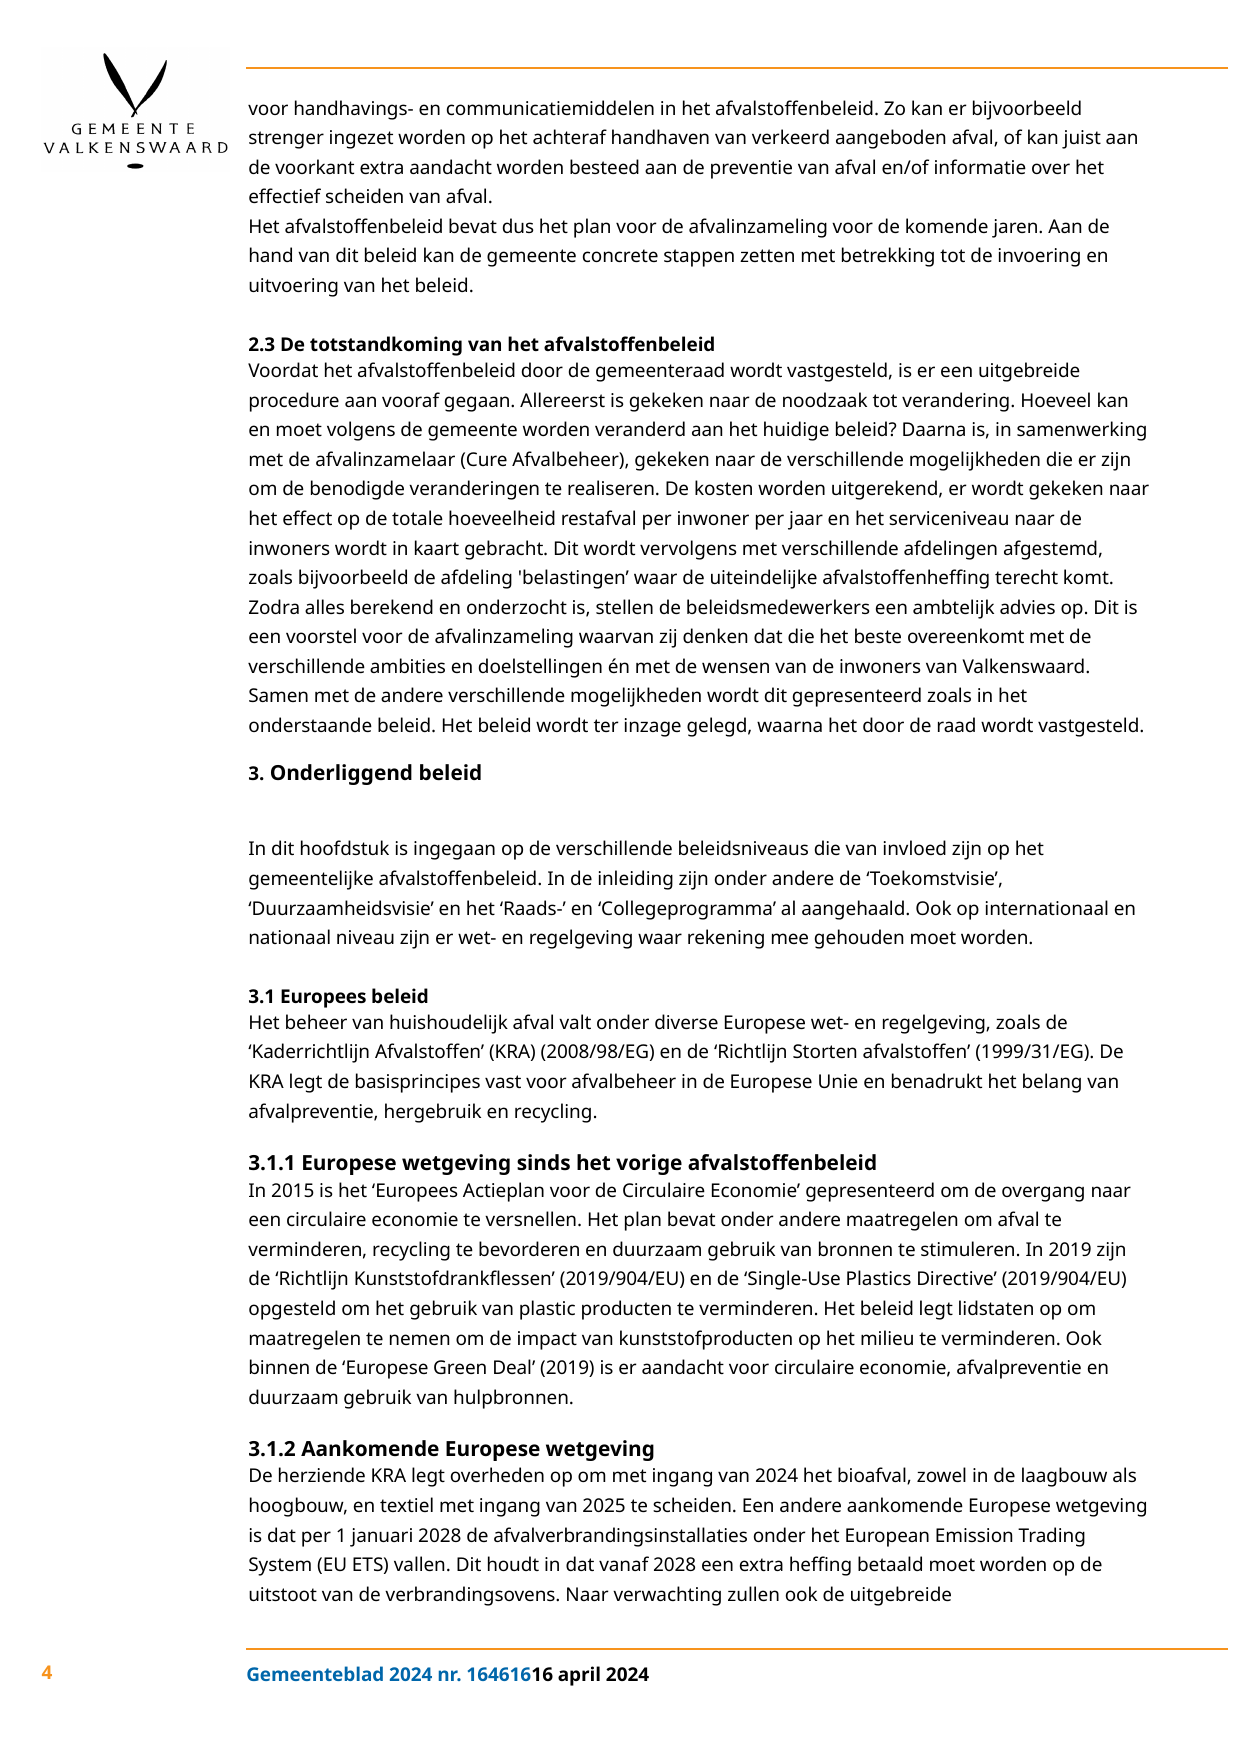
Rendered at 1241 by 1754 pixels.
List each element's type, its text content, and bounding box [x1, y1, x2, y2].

text Het beheer van huishoudelijk afval valt onder diverse Europese wet- en regelgeving, zoals de ‘Kaderrichtlijn Afvalstoffen’ (KRA) (2008/98/EG) en de ‘Richtlijn Storten afvalstoffen’ (1999/31/EG). De KRA legt de basisprincipes vast voor afvalbeheer in de Europese Unie en benadrukt het belang van afvalpreventie, hergebruik en recycling. [248, 1009, 1152, 1124]
text 2.3 De totstandkoming van het afvalstoffenbeleid [248, 331, 1152, 357]
picture [41, 47, 231, 172]
text Voordat het afvalstoffenbeleid door de gemeenteraad wordt vastgesteld, is er een uitgebreide procedure aan vooraf gegaan. Allereerst is gekeken naar de noodzaak tot verandering. Hoeveel kan en moet volgens de gemeente worden veranderd aan het huidige beleid? Daarna is, in samenwerking met de afvalinzamelaar (Cure Afvalbeheer), gekeken naar de verschillende mogelijkheden die er zijn om de benodigde veranderingen te realiseren. De kosten worden uitgerekend, er wordt gekeken naar het effect op de totale hoeveelheid restafval per inwoner per jaar en het serviceniveau naar de inwoners wordt in kaart gebracht. Dit wordt vervolgens met verschillende afdelingen afgestemd, zoals bijvoorbeeld de afdeling 'belastingen’ waar de uiteindelijke afvalstoffenheffing terecht komt. Zodra alles berekend en onderzocht is, stellen de beleidsmedewerkers een ambtelijk advies op. Dit is een voorstel voor de afvalinzameling waarvan zij denken dat die het beste overeenkomt met de verschillende ambities en doelstellingen én met de wensen van de inwoners van Valkenswaard. Samen met de andere verschillende mogelijkheden wordt dit gepresenteerd zoals in het onderstaande beleid. Het beleid wordt ter inzage gelegd, waarna het door de raad wordt vastgesteld. [248, 357, 1152, 738]
text 3. Onderliggend beleid [248, 758, 1152, 786]
text Het afvalstoffenbeleid bevat dus het plan voor de afvalinzameling voor de komende jaren. Aan de hand van dit beleid kan de gemeente concrete stappen zetten met betrekking tot de invoering en uitvoering van het beleid. [248, 213, 1152, 298]
text 3.1.2 Aankomende Europese wetgeving [248, 1434, 1152, 1463]
text In 2015 is het ‘Europees Actieplan voor de Circulaire Economie’ gepresenteerd om de overgang naar een circulaire economie te versnellen. Het plan bevat onder andere maatregelen om afval te verminderen, recycling te bevorderen en duurzaam gebruik van bronnen te stimuleren. In 2019 zijn de ‘Richtlijn Kunststofdrankflessen’ (2019/904/EU) en de ‘Single-Use Plastics Directive’ (2019/904/EU) opgesteld om het gebruik van plastic producten te verminderen. Het beleid legt lidstaten op om maatregelen te nemen om de impact van kunststofproducten op het milieu te verminderen. Ook binnen de ‘Europese Green Deal’ (2019) is er aandacht voor circulaire economie, afvalpreventie en duurzaam gebruik van hulpbronnen. [248, 1177, 1152, 1409]
text De herziende KRA legt overheden op om met ingang van 2024 het bioafval, zowel in de laagbouw als hoogbouw, en textiel met ingang van 2025 te scheiden. Een andere aankomende Europese wetgeving is dat per 1 januari 2028 de afvalverbrandingsinstallaties onder het European Emission Trading System (EU ETS) vallen. Dit houdt in dat vanaf 2028 een extra heffing betaald moet worden op de uitstoot van de verbrandingsovens. Naar verwachting zullen ook de uitgebreide [248, 1463, 1152, 1607]
text voor handhavings- en communicatiemiddelen in het afvalstoffenbeleid. Zo kan er bijvoorbeeld strenger ingezet worden op het achteraf handhaven van verkeerd aangeboden afval, of kan juist aan de voorkant extra aandacht worden besteed aan de preventie van afval en/of informatie over het effectief scheiden van afval. [248, 95, 1152, 209]
text 3.1.1 Europese wetgeving sinds het vorige afvalstoffenbeleid [248, 1148, 1152, 1177]
text 3.1 Europees beleid [248, 983, 1152, 1009]
text In dit hoofdstuk is ingegaan op de verschillende beleidsniveaus die van invloed zijn op het gemeentelijke afvalstoffenbeleid. In de inleiding zijn onder andere de ‘Toekomstvisie’, ‘Duurzaamheidsvisie’ en het ‘Raads-’ en ‘Collegeprogramma’ al aangehaald. Ook op internationaal en nationaal niveau zijn er wet- en regelgeving waar rekening mee gehouden moet worden. [248, 836, 1152, 950]
